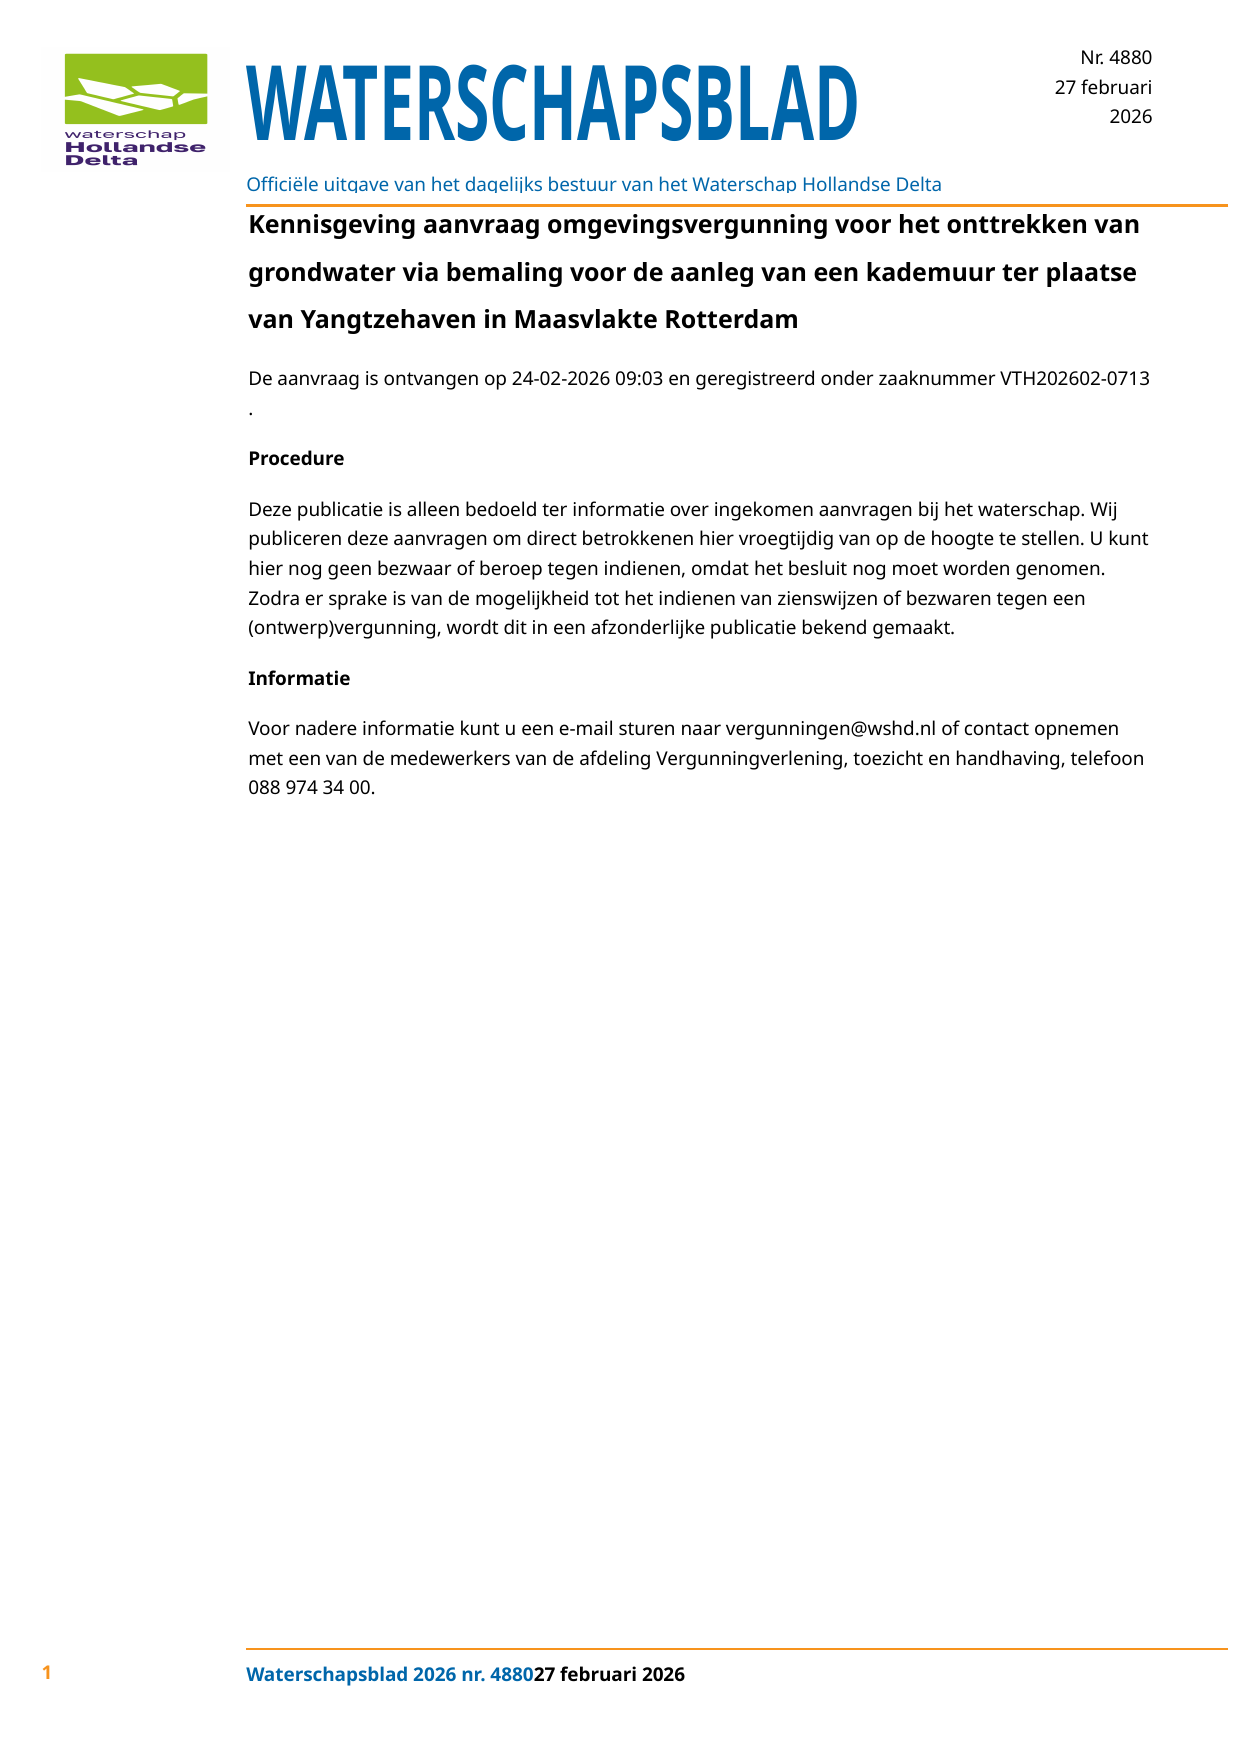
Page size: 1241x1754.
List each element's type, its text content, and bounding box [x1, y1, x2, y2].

text Procedure [248, 446, 1152, 471]
picture [41, 47, 231, 172]
text Voor nadere informatie kunt u een e-mail sturen naar vergunningen@wshd.nl of contact opnemen met een van de medewerkers van de afdeling Vergunningverlening, toezicht en handhaving, telefoon 088 974 34 00. [248, 715, 1152, 800]
text De aanvraag is ontvangen op 24-02-2026 09:03 en geregistreerd onder zaaknummer VTH202602-0713 . [248, 366, 1152, 421]
text Kennisgeving aanvraag omgevingsvergunning voor het onttrekken van grondwater via bemaling voor de aanleg van een kademuur ter plaatse van Yangtzehaven in Maasvlakte Rotterdam [248, 207, 1152, 336]
text Deze publicatie is alleen bedoeld ter informatie over ingekomen aanvragen bij het waterschap. Wij publiceren deze aanvragen om direct betrokkenen hier vroegtijdig van op de hoogte te stellen. U kunt hier nog geen bezwaar of beroep tegen indienen, omdat het besluit nog moet worden genomen. Zodra er sprake is van de mogelijkheid tot het indienen van zienswijzen of bezwaren tegen een (ontwerp)vergunning, wordt dit in een afzonderlijke publicatie bekend gemaakt. [248, 496, 1152, 640]
text Informatie [248, 665, 1152, 690]
